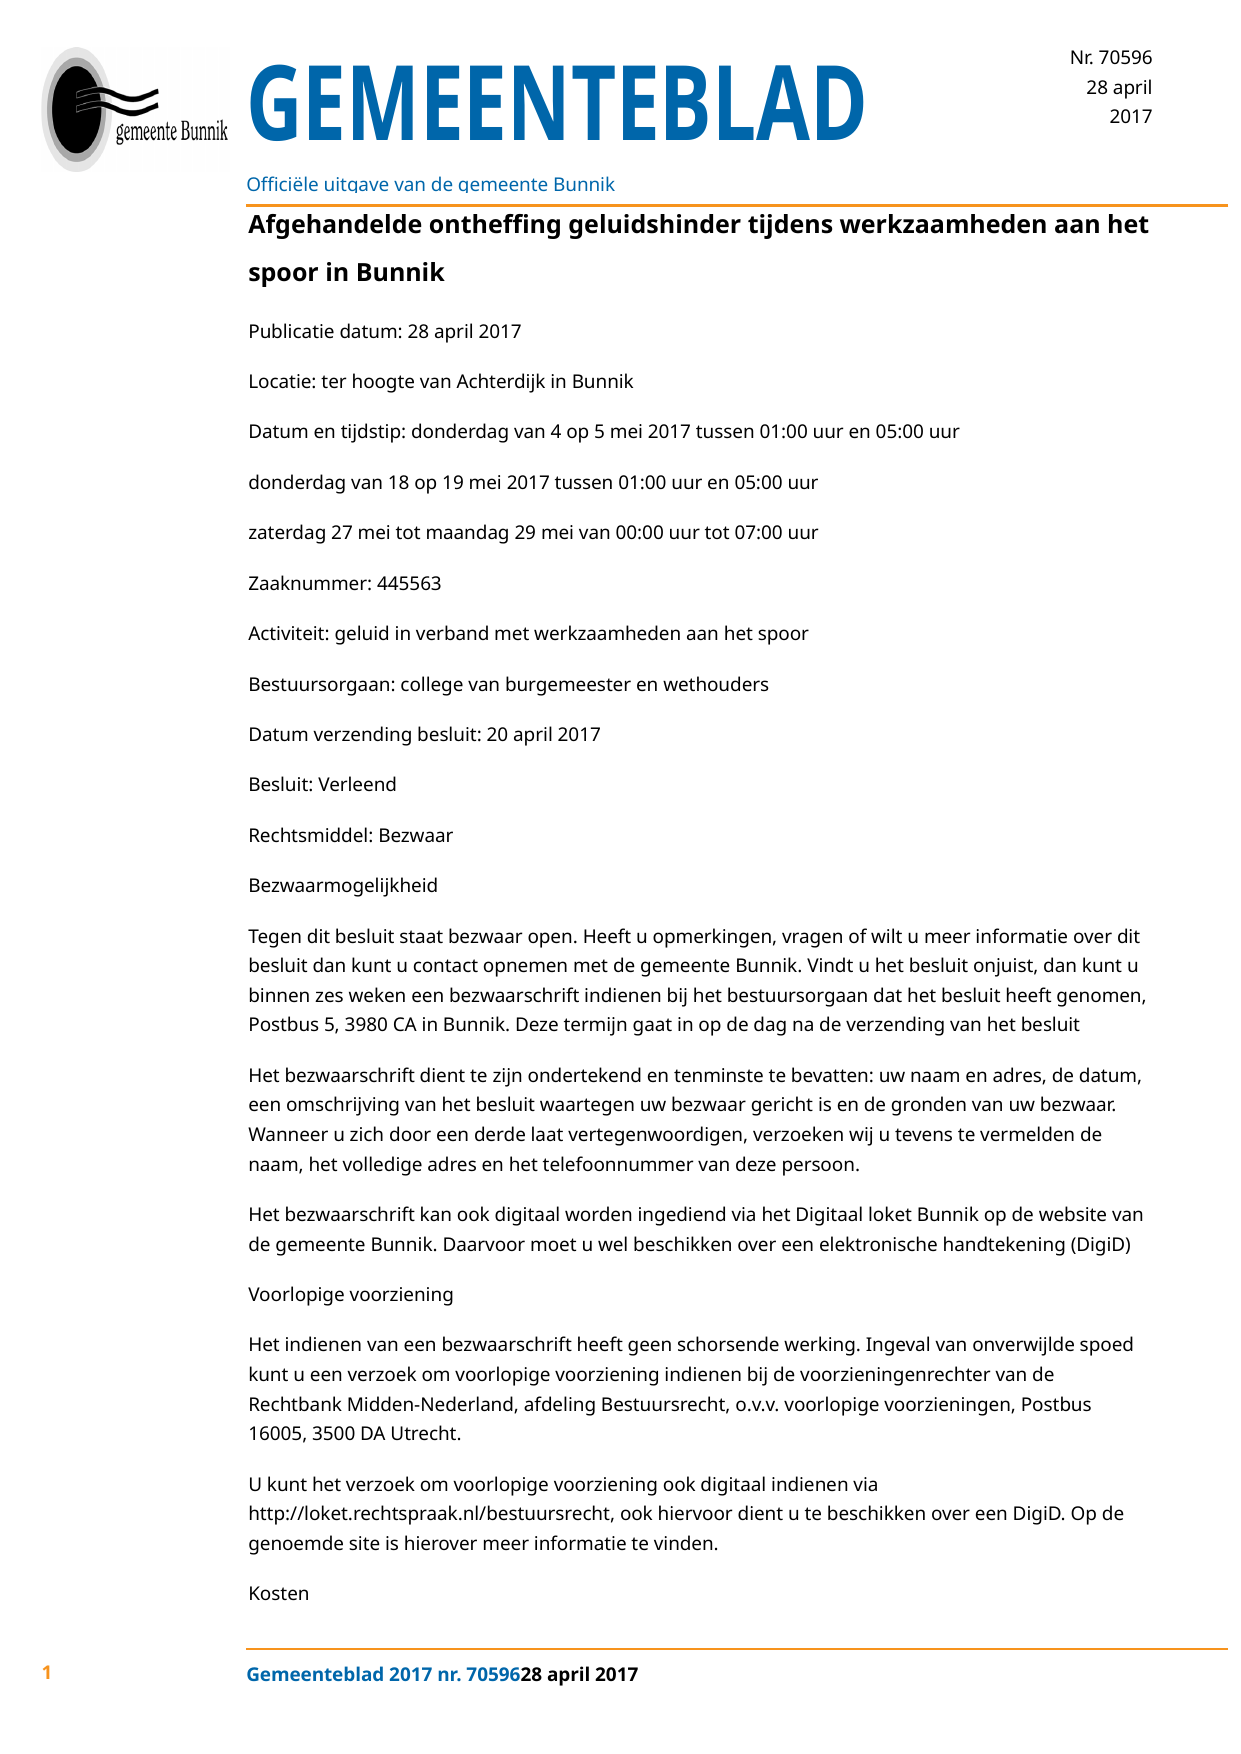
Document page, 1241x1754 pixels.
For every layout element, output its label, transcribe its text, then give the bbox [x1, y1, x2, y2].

text Het indienen van een bezwaarschrift heeft geen schorsende werking. Ingeval van onverwijlde spoed kunt u een verzoek om voorlopige voorziening indienen bij de voorzieningenrechter van de Rechtbank Midden-Nederland, afdeling Bestuursrecht, o.v.v. voorlopige voorzieningen, Postbus 16005, 3500 DA Utrecht. [248, 1332, 1152, 1446]
text Zaaknummer: 445563 [248, 570, 1152, 596]
text Afgehandelde ontheffing geluidshinder tijdens werkzaamheden aan het spoor in Bunnik [248, 207, 1152, 288]
picture [41, 47, 231, 172]
text donderdag van 18 op 19 mei 2017 tussen 01:00 uur en 05:00 uur [248, 469, 1152, 495]
text Bezwaarmogelijkheid [248, 872, 1152, 898]
text Het bezwaarschrift dient te zijn ondertekend en tenminste te bevatten: uw naam en adres, de datum, een omschrijving van het besluit waartegen uw bezwaar gericht is en de gronden van uw bezwaar. Wanneer u zich door een derde laat vertegenwoordigen, verzoeken wij u tevens te vermelden de naam, het volledige adres en het telefoonnummer van deze persoon. [248, 1062, 1152, 1177]
text Het bezwaarschrift kan ook digitaal worden ingediend via het Digitaal loket Bunnik op de website van de gemeente Bunnik. Daarvoor moet u wel beschikken over een elektronische handtekening (DigiD) [248, 1201, 1152, 1257]
text Voorlopige voorziening [248, 1281, 1152, 1307]
text zaterdag 27 mei tot maandag 29 mei van 00:00 uur tot 07:00 uur [248, 519, 1152, 545]
text Kosten [248, 1580, 1152, 1606]
text Besluit: Verleend [248, 772, 1152, 797]
text Publicatie datum: 28 april 2017 [248, 318, 1152, 344]
text Bestuursorgaan: college van burgemeester en wethouders [248, 671, 1152, 697]
text Datum en tijdstip: donderdag van 4 op 5 mei 2017 tussen 01:00 uur en 05:00 uur [248, 419, 1152, 444]
text U kunt het verzoek om voorlopige voorziening ook digitaal indienen via http://loket.rechtspraak.nl/bestuursrecht, ook hiervoor dient u te beschikken over een DigiD. Op de genoemde site is hierover meer informatie te vinden. [248, 1471, 1152, 1556]
text Datum verzending besluit: 20 april 2017 [248, 721, 1152, 747]
text Locatie: ter hoogte van Achterdijk in Bunnik [248, 368, 1152, 394]
text Activiteit: geluid in verband met werkzaamheden aan het spoor [248, 620, 1152, 646]
text Rechtsmiddel: Bezwaar [248, 822, 1152, 848]
text Tegen dit besluit staat bezwaar open. Heeft u opmerkingen, vragen of wilt u meer informatie over dit besluit dan kunt u contact opnemen met de gemeente Bunnik. Vindt u het besluit onjuist, dan kunt u binnen zes weken een bezwaarschrift indienen bij het bestuursorgaan dat het besluit heeft genomen, Postbus 5, 3980 CA in Bunnik. Deze termijn gaat in op de dag na de verzending van het besluit [248, 923, 1152, 1037]
